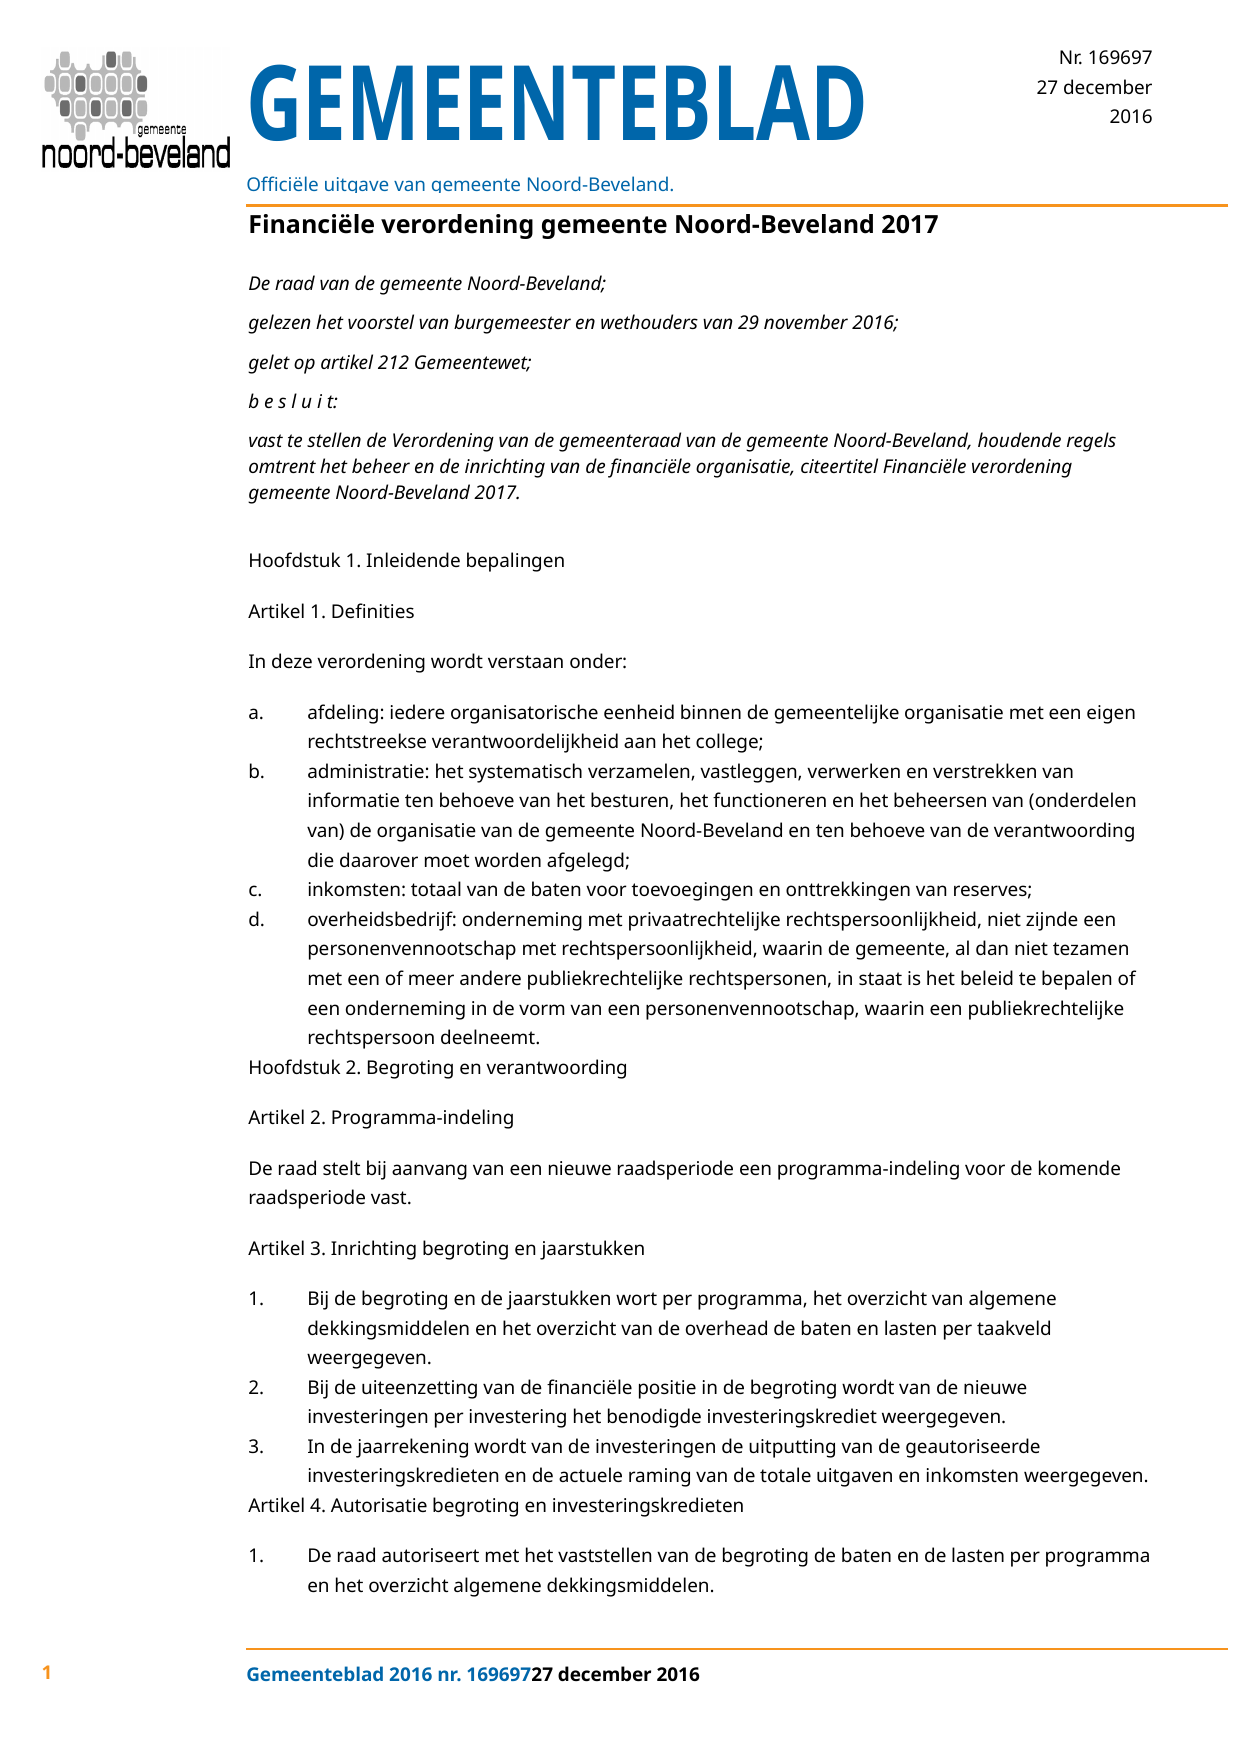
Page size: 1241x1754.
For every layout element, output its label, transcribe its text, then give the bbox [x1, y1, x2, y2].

text Hoofdstuk 1. Inleidende bepalingen [248, 548, 1152, 573]
text In deze verordening wordt verstaan onder: [248, 648, 1152, 674]
text De raad van de gemeente Noord-Beveland; [248, 270, 1152, 296]
text Artikel 4. Autorisatie begroting en investeringskredieten [248, 1492, 1152, 1518]
list In de jaarrekening wordt van de investeringen de uitputting van de geautoriseerde investeringskredieten en de actuele raming van de totale uitgaven en inkomsten weergegeven. [248, 1433, 1152, 1488]
text Artikel 1. Definities [248, 598, 1152, 624]
text b e s l u i t: [248, 388, 1152, 414]
text Artikel 2. Programma-indeling [248, 1104, 1152, 1130]
list Bij de begroting en de jaarstukken wort per programma, het overzicht van algemene dekkingsmiddelen en het overzicht van de overhead de baten en lasten per taakveld weergegeven. [248, 1285, 1152, 1370]
picture [41, 47, 231, 172]
text vast te stellen de Verordening van de gemeenteraad van de gemeente Noord-Beveland, houdende regels omtrent het beheer en de inrichting van de financiële organisatie, citeertitel Financiële verordening gemeente Noord-Beveland 2017. [248, 427, 1152, 504]
text gelet op artikel 212 Gemeentewet; [248, 349, 1152, 374]
text Financiële verordening gemeente Noord-Beveland 2017 [248, 207, 1152, 241]
list afdeling: iedere organisatorische eenheid binnen de gemeentelijke organisatie met een eigen rechtstreekse verantwoordelijkheid aan het college; [248, 699, 1152, 754]
text De raad stelt bij aanvang van een nieuwe raadsperiode een programma-indeling voor de komende raadsperiode vast. [248, 1155, 1152, 1210]
list De raad autoriseert met het vaststellen van de begroting de baten en de lasten per programma en het overzicht algemene dekkingsmiddelen. [248, 1543, 1152, 1598]
list overheidsbedrijf: onderneming met privaatrechtelijke rechtspersoonlijkheid, niet zijnde een personenvennootschap met rechtspersoonlijkheid, waarin de gemeente, al dan niet tezamen met een of meer andere publiekrechtelijke rechtspersonen, in staat is het beleid te bepalen of een onderneming in de vorm van een personenvennootschap, waarin een publiekrechtelijke rechtspersoon deelneemt. [248, 906, 1152, 1050]
list inkomsten: totaal van de baten voor toevoegingen en onttrekkingen van reserves; [248, 876, 1152, 902]
list Bij de uiteenzetting van de financiële positie in de begroting wordt van de nieuwe investeringen per investering het benodigde investeringskrediet weergegeven. [248, 1374, 1152, 1429]
text Artikel 3. Inrichting begroting en jaarstukken [248, 1235, 1152, 1261]
text gelezen het voorstel van burgemeester en wethouders van 29 november 2016; [248, 309, 1152, 335]
list administratie: het systematisch verzamelen, vastleggen, verwerken en verstrekken van informatie ten behoeve van het besturen, het functioneren en het beheersen van (onderdelen van) de organisatie van de gemeente Noord-Beveland en ten behoeve van de verantwoording die daarover moet worden afgelegd; [248, 758, 1152, 873]
text Hoofdstuk 2. Begroting en verantwoording [248, 1054, 1152, 1080]
